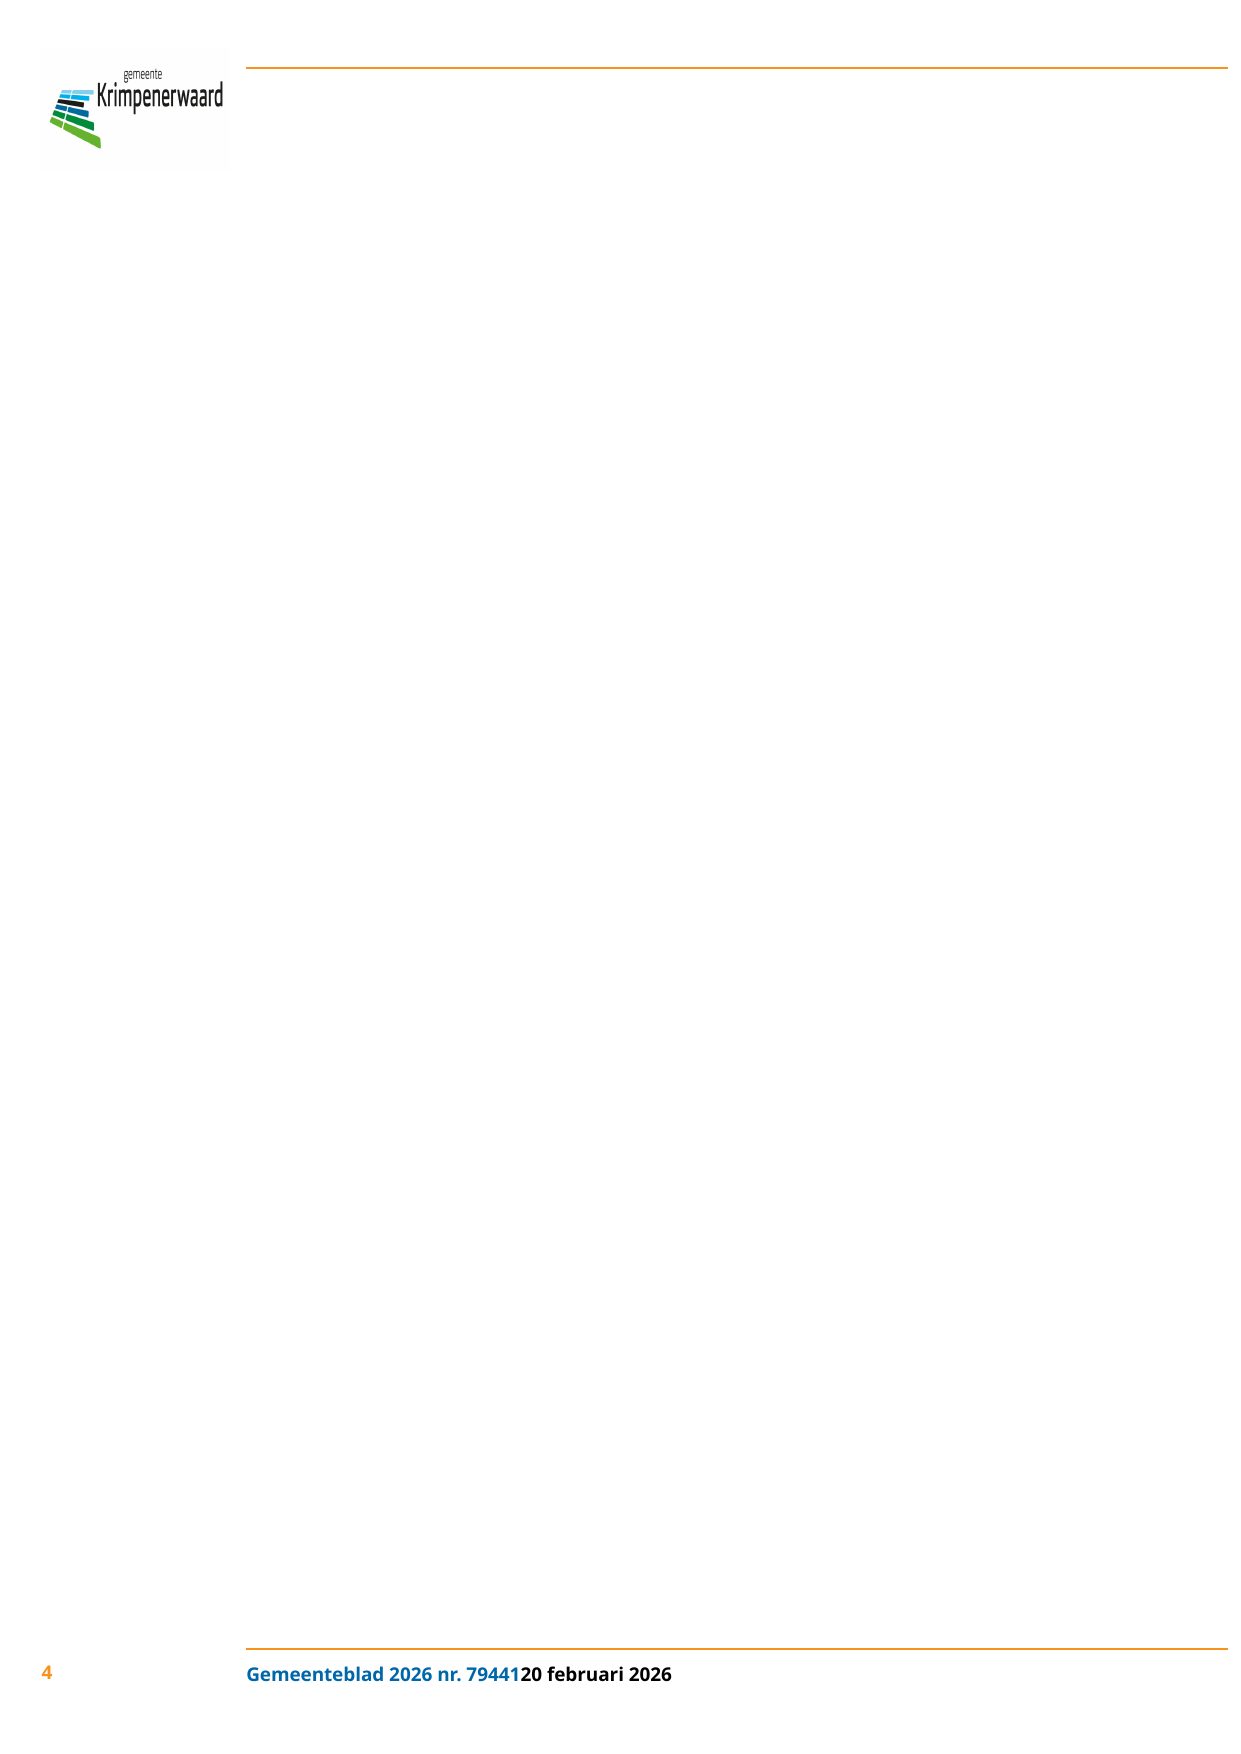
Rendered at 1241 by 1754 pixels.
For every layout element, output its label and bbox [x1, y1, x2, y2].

picture [41, 47, 231, 172]
